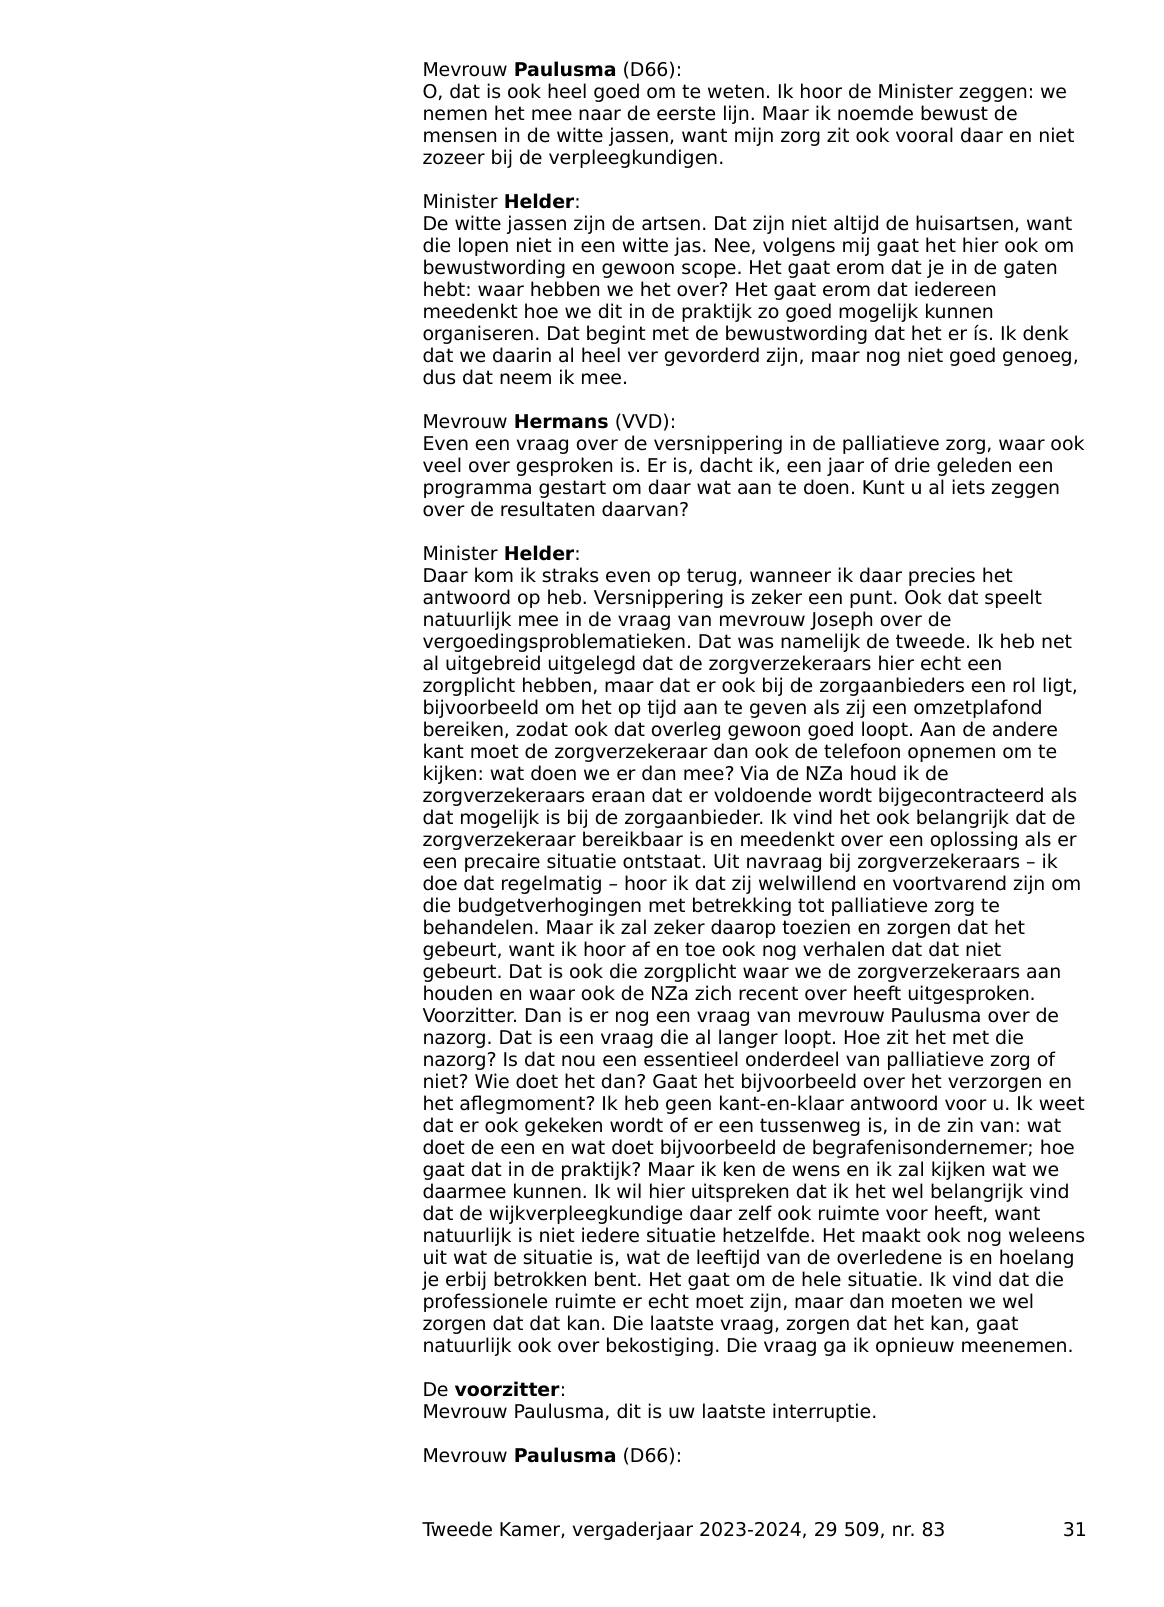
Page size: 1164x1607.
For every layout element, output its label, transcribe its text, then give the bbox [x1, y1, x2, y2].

text Minister Helder: [422, 543, 1087, 565]
text Daar kom ik straks even op terug, wanneer ik daar precies het antwoord op heb. Versnippering is zeker een punt. Ook dat speelt natuurlijk mee in de vraag van mevrouw Joseph over de vergoedingsproblematieken. Dat was namelijk de tweede. Ik heb net al uitgebreid uitgelegd dat de zorgverzekeraars hier echt een zorgplicht hebben, maar dat er ook bij de zorgaanbieders een rol ligt, bijvoorbeeld om het op tijd aan te geven als zij een omzetplafond bereiken, zodat ook dat overleg gewoon goed loopt. Aan de andere kant moet de zorgverzekeraar dan ook de telefoon opnemen om te kijken: wat doen we er dan mee? Via de NZa houd ik de zorgverzekeraars eraan dat er voldoende wordt bijgecontracteerd als dat mogelijk is bij de zorgaanbieder. Ik vind het ook belangrijk dat de zorgverzekeraar bereikbaar is en meedenkt over een oplossing als er een precaire situatie ontstaat. Uit navraag bij zorgverzekeraars – ik doe dat regelmatig – hoor ik dat zij welwillend en voortvarend zijn om die budgetverhogingen met betrekking tot palliatieve zorg te behandelen. Maar ik zal zeker daarop toezien en zorgen dat het gebeurt, want ik hoor af en toe ook nog verhalen dat dat niet gebeurt. Dat is ook die zorgplicht waar we de zorgverzekeraars aan houden en waar ook de NZa zich recent over heeft uitgesproken. [422, 565, 1087, 1005]
text Voorzitter. Dan is er nog een vraag van mevrouw Paulusma over de nazorg. Dat is een vraag die al langer loopt. Hoe zit het met die nazorg? Is dat nou een essentieel onderdeel van palliatieve zorg of niet? Wie doet het dan? Gaat het bijvoorbeeld over het verzorgen en het aflegmoment? Ik heb geen kant-en-klaar antwoord voor u. Ik weet dat er ook gekeken wordt of er een tussenweg is, in de zin van: wat doet de een en wat doet bijvoorbeeld de begrafenisondernemer; hoe gaat dat in de praktijk? Maar ik ken de wens en ik zal kijken wat we daarmee kunnen. Ik wil hier uitspreken dat ik het wel belangrijk vind dat de wijkverpleegkundige daar zelf ook ruimte voor heeft, want natuurlijk is niet iedere situatie hetzelfde. Het maakt ook nog weleens uit wat de situatie is, wat de leeftijd van de overledene is en hoelang je erbij betrokken bent. Het gaat om de hele situatie. Ik vind dat die professionele ruimte er echt moet zijn, maar dan moeten we wel zorgen dat dat kan. Die laatste vraag, zorgen dat het kan, gaat natuurlijk ook over bekostiging. Die vraag ga ik opnieuw meenemen. [422, 1005, 1087, 1356]
text O, dat is ook heel goed om te weten. Ik hoor de Minister zeggen: we nemen het mee naar de eerste lijn. Maar ik noemde bewust de mensen in de witte jassen, want mijn zorg zit ook vooral daar en niet zozeer bij de verpleegkundigen. [422, 81, 1087, 169]
text Mevrouw Hermans (VVD): [422, 411, 1087, 433]
text Mevrouw Paulusma, dit is uw laatste interruptie. [422, 1401, 1087, 1423]
text Mevrouw Paulusma (D66): [422, 59, 1087, 81]
text De voorzitter: [422, 1379, 1087, 1401]
text Even een vraag over de versnippering in de palliatieve zorg, waar ook veel over gesproken is. Er is, dacht ik, een jaar of drie geleden een programma gestart om daar wat aan te doen. Kunt u al iets zeggen over de resultaten daarvan? [422, 433, 1087, 521]
text De witte jassen zijn de artsen. Dat zijn niet altijd de huisartsen, want die lopen niet in een witte jas. Nee, volgens mij gaat het hier ook om bewustwording en gewoon scope. Het gaat erom dat je in de gaten hebt: waar hebben we het over? Het gaat erom dat iedereen meedenkt hoe we dit in de praktijk zo goed mogelijk kunnen organiseren. Dat begint met de bewustwording dat het er ís. Ik denk dat we daarin al heel ver gevorderd zijn, maar nog niet goed genoeg, dus dat neem ik mee. [422, 213, 1087, 389]
text Mevrouw Paulusma (D66): [422, 1445, 1087, 1467]
text Minister Helder: [422, 191, 1087, 213]
